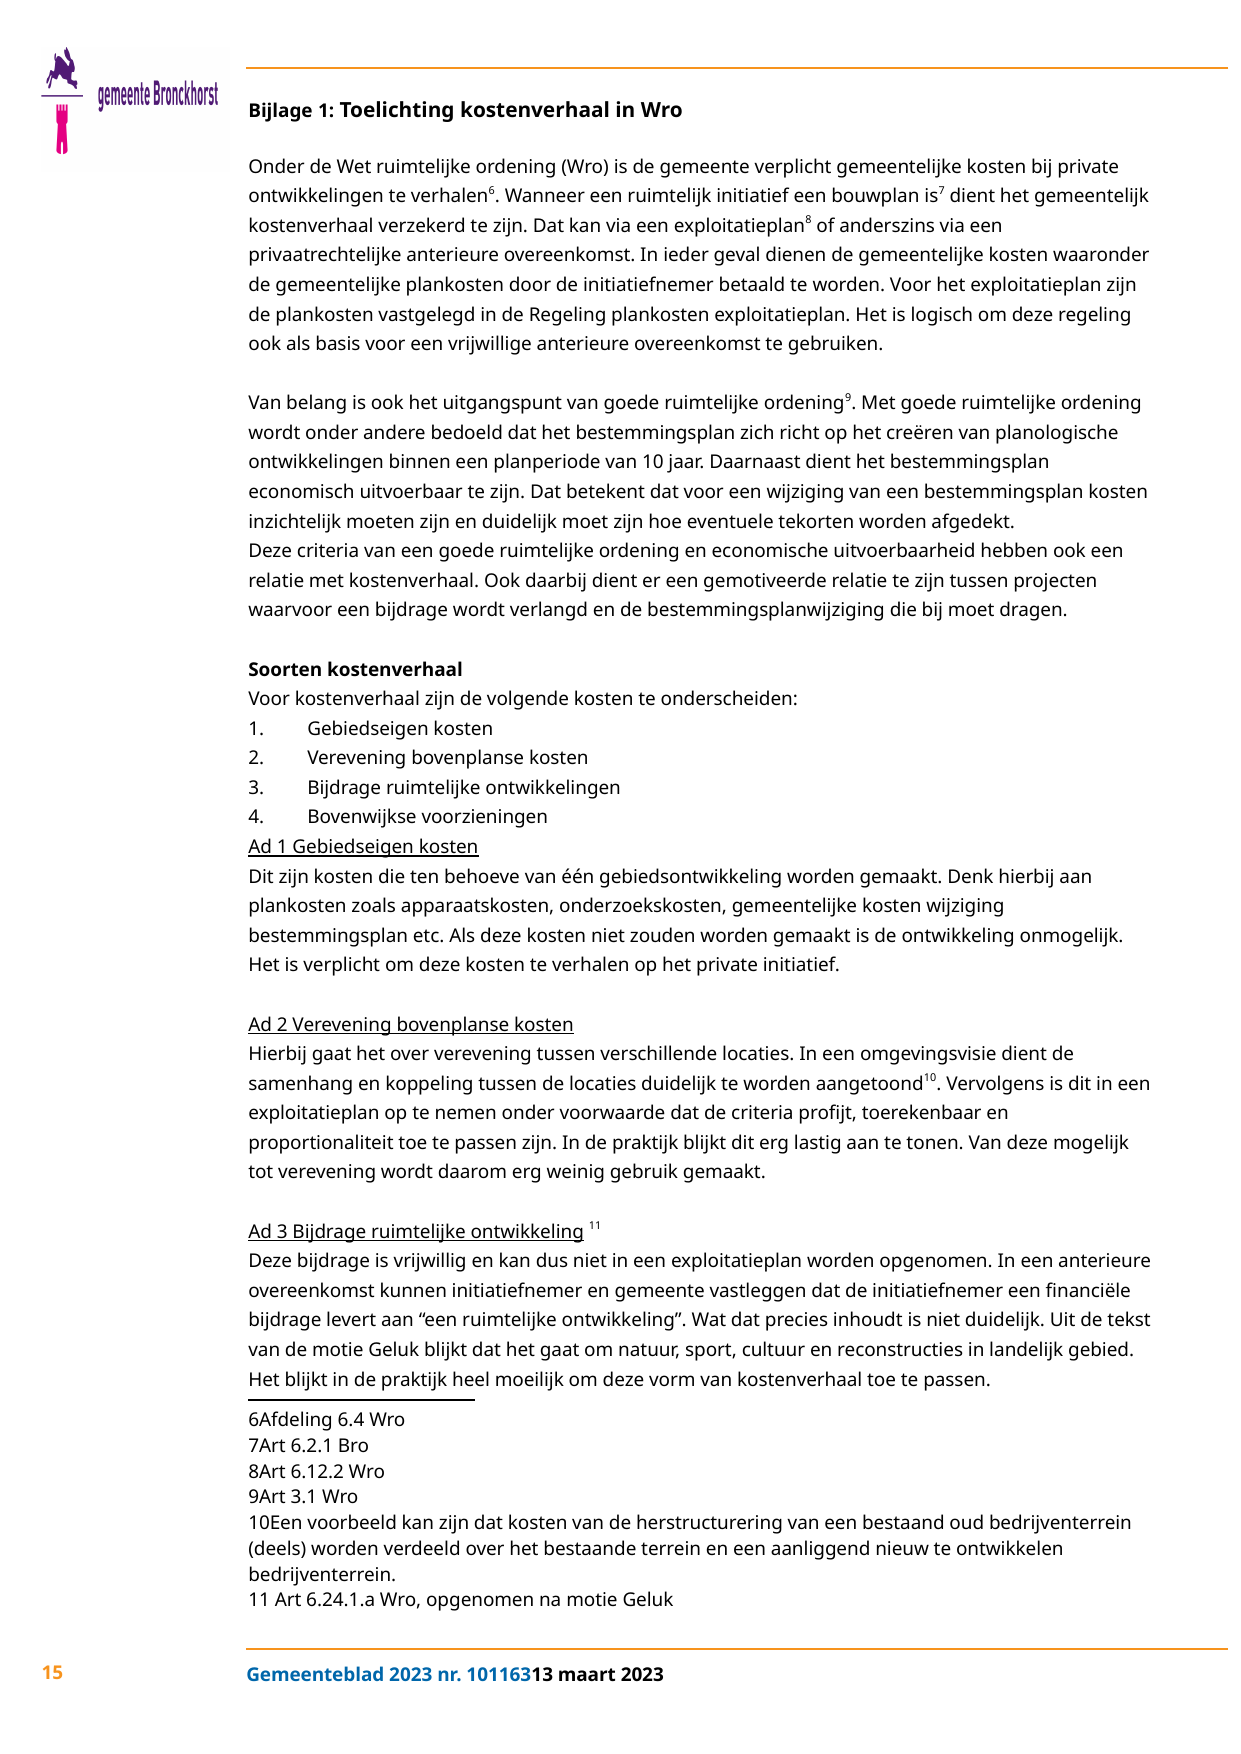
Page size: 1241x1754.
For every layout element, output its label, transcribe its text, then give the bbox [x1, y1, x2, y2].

text Dit zijn kosten die ten behoeve van één gebiedsontwikkeling worden gemaakt. Denk hierbij aan plankosten zoals apparaatskosten, onderzoekskosten, gemeentelijke kosten wijziging bestemmingsplan etc. Als deze kosten niet zouden worden gemaakt is de ontwikkeling onmogelijk. Het is verplicht om deze kosten te verhalen op het private initiatief. [248, 863, 1152, 977]
text Een voorbeeld kan zijn dat kosten van de herstructurering van een bestaand oud bedrijventerrein (deels) worden verdeeld over het bestaande terrein en een aanliggend nieuw te ontwikkelen bedrijventerrein. [248, 1509, 1152, 1586]
text Ad 2 Verevening bovenplanse kosten [248, 1011, 1152, 1037]
text Soorten kostenverhaal [248, 656, 1152, 682]
text Hierbij gaat het over verevening tussen verschillende locaties. In een omgevingsvisie dient de samenhang en koppeling tussen de locaties duidelijk te worden aangetoond. Vervolgens is dit in een exploitatieplan op te nemen onder voorwaarde dat de criteria profijt, toerekenbaar en proportionaliteit toe te passen zijn. In de praktijk blijkt dit erg lastig aan te tonen. Van deze mogelijk tot verevening wordt daarom erg weinig gebruik gemaakt. [248, 1040, 1152, 1184]
text Deze criteria van een goede ruimtelijke ordening en economische uitvoerbaarheid hebben ook een relatie met kostenverhaal. Ook daarbij dient er een gemotiveerde relatie te zijn tussen projecten waarvoor een bijdrage wordt verlangd en de bestemmingsplanwijziging die bij moet dragen. [248, 537, 1152, 622]
text Onder de Wet ruimtelijke ordening (Wro) is de gemeente verplicht gemeentelijke kosten bij private ontwikkelingen te verhalen. Wanneer een ruimtelijk initiatief een bouwplan is dient het gemeentelijk kostenverhaal verzekerd te zijn. Dat kan via een exploitatieplan of anderszins via een privaatrechtelijke anterieure overeenkomst. In ieder geval dienen de gemeentelijke kosten waaronder de gemeentelijke plankosten door de initiatiefnemer betaald te worden. Voor het exploitatieplan zijn de plankosten vastgelegd in de Regeling plankosten exploitatieplan. Het is logisch om deze regeling ook als basis voor een vrijwillige anterieure overeenkomst te gebruiken. [248, 153, 1152, 356]
text Voor kostenverhaal zijn de volgende kosten te onderscheiden: [248, 685, 1152, 711]
text Bijlage 1: Toelichting kostenverhaal in Wro [248, 95, 1152, 123]
list Bijdrage ruimtelijke ontwikkelingen [248, 774, 1152, 800]
list Verevening bovenplanse kosten [248, 744, 1152, 770]
text Afdeling 6.4 Wro [248, 1406, 1152, 1432]
list Gebiedseigen kosten [248, 715, 1152, 741]
text Van belang is ook het uitgangspunt van goede ruimtelijke ordening. Met goede ruimtelijke ordening wordt onder andere bedoeld dat het bestemmingsplan zich richt op het creëren van planologische ontwikkelingen binnen een planperiode van 10 jaar. Daarnaast dient het bestemmingsplan economisch uitvoerbaar te zijn. Dat betekent dat voor een wijziging van een bestemmingsplan kosten inzichtelijk moeten zijn en duidelijk moet zijn hoe eventuele tekorten worden afgedekt. [248, 389, 1152, 534]
text Art 6.24.1.a Wro, opgenomen na motie Geluk [248, 1586, 1152, 1612]
list Bovenwijkse voorzieningen [248, 804, 1152, 829]
text Ad 1 Gebiedseigen kosten [248, 833, 1152, 859]
picture [41, 47, 231, 172]
text Ad 3 Bijdrage ruimtelijke ontwikkeling [248, 1218, 1152, 1244]
text Art 6.2.1 Bro [248, 1432, 1152, 1458]
text Art 3.1 Wro [248, 1483, 1152, 1509]
text Deze bijdrage is vrijwillig en kan dus niet in een exploitatieplan worden opgenomen. In een anterieure overeenkomst kunnen initiatiefnemer en gemeente vastleggen dat de initiatiefnemer een financiële bijdrage levert aan “een ruimtelijke ontwikkeling”. Wat dat precies inhoudt is niet duidelijk. Uit de tekst van de motie Geluk blijkt dat het gaat om natuur, sport, cultuur en reconstructies in landelijk gebied. Het blijkt in de praktijk heel moeilijk om deze vorm van kostenverhaal toe te passen. [248, 1247, 1152, 1392]
text Art 6.12.2 Wro [248, 1458, 1152, 1483]
